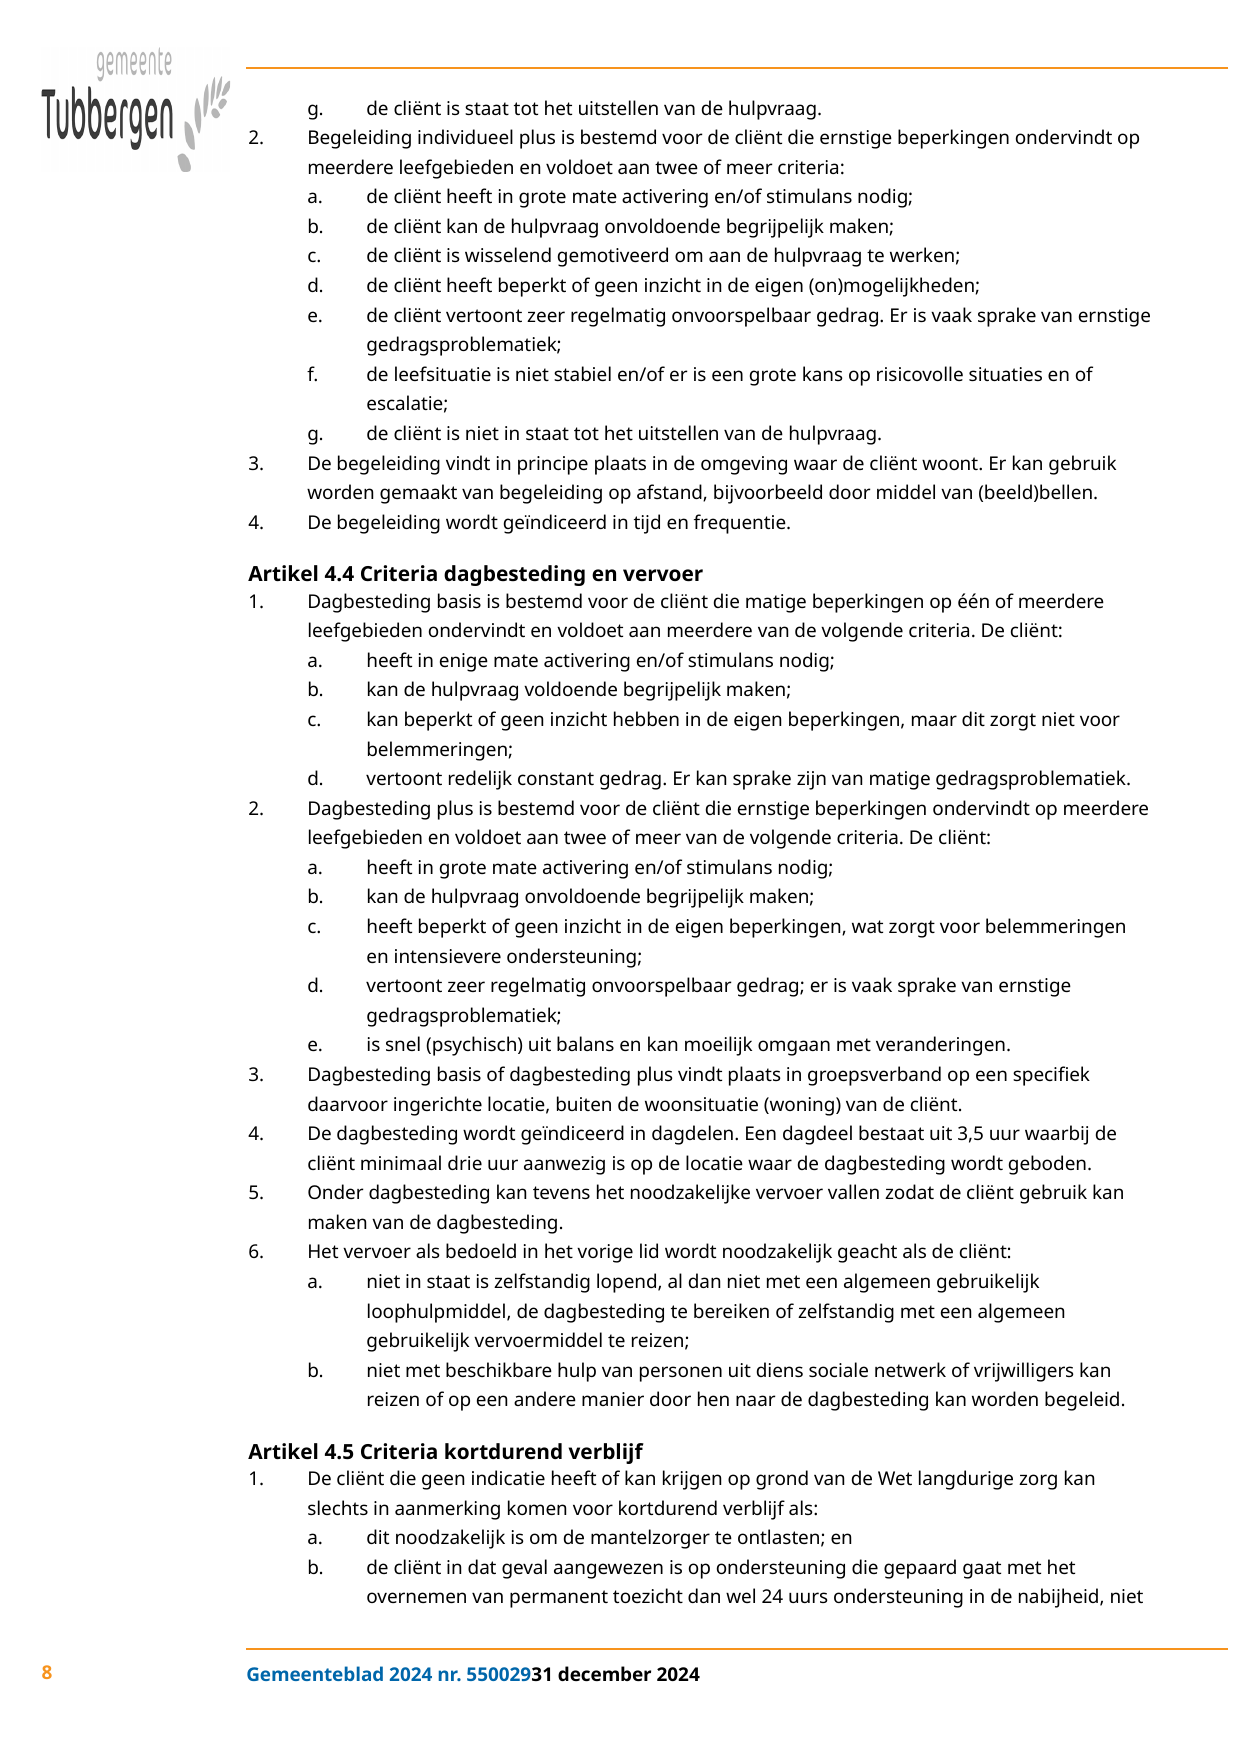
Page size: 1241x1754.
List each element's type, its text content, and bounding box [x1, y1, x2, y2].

text Artikel 4.5 Criteria kortdurend verblijf [248, 1437, 1152, 1465]
list Dagbesteding basis is bestemd voor de cliënt die matige beperkingen op één of meerdere leefgebieden ondervindt en voldoet aan meerdere van de volgende criteria. De cliënt: [248, 588, 1152, 643]
list de cliënt kan de hulpvraag onvoldoende begrijpelijk maken; [307, 213, 1152, 239]
list heeft beperkt of geen inzicht in de eigen beperkingen, wat zorgt voor belemmeringen en intensievere ondersteuning; [307, 913, 1152, 968]
list kan de hulpvraag voldoende begrijpelijk maken; [307, 677, 1152, 702]
list vertoont zeer regelmatig onvoorspelbaar gedrag; er is vaak sprake van ernstige gedragsproblematiek; [307, 972, 1152, 1028]
list niet in staat is zelfstandig lopend, al dan niet met een algemeen gebruikelijk loophulpmiddel, de dagbesteding te bereiken of zelfstandig met een algemeen gebruikelijk vervoermiddel te reizen; [307, 1268, 1152, 1353]
list niet met beschikbare hulp van personen uit diens sociale netwerk of vrijwilligers kan reizen of op een andere manier door hen naar de dagbesteding kan worden begeleid. [307, 1357, 1152, 1412]
list kan beperkt of geen inzicht hebben in de eigen beperkingen, maar dit zorgt niet voor belemmeringen; [307, 706, 1152, 761]
text Artikel 4.4 Criteria dagbesteding en vervoer [248, 559, 1152, 588]
list kan de hulpvraag onvoldoende begrijpelijk maken; [307, 884, 1152, 909]
list de leefsituatie is niet stabiel en/of er is een grote kans op risicovolle situaties en of escalatie; [307, 361, 1152, 416]
list de cliënt in dat geval aangewezen is op ondersteuning die gepaard gaat met het overnemen van permanent toezicht dan wel 24 uurs ondersteuning in de nabijheid, niet [307, 1554, 1152, 1609]
list de cliënt is niet in staat tot het uitstellen van de hulpvraag. [307, 420, 1152, 446]
list is snel (psychisch) uit balans en kan moeilijk omgaan met veranderingen. [307, 1032, 1152, 1057]
list Het vervoer als bedoeld in het vorige lid wordt noodzakelijk geacht als de cliënt: [248, 1239, 1152, 1264]
list De cliënt die geen indicatie heeft of kan krijgen op grond van de Wet langdurige zorg kan slechts in aanmerking komen voor kortdurend verblijf als: [248, 1465, 1152, 1521]
list Dagbesteding basis of dagbesteding plus vindt plaats in groepsverband op een specifiek daarvoor ingerichte locatie, buiten de woonsituatie (woning) van de cliënt. [248, 1061, 1152, 1116]
list de cliënt heeft in grote mate activering en/of stimulans nodig; [307, 183, 1152, 209]
list de cliënt vertoont zeer regelmatig onvoorspelbaar gedrag. Er is vaak sprake van ernstige gedragsproblematiek; [307, 302, 1152, 357]
list Begeleiding individueel plus is bestemd voor de cliënt die ernstige beperkingen ondervindt op meerdere leefgebieden en voldoet aan twee of meer criteria: [248, 124, 1152, 180]
list de cliënt is wisselend gemotiveerd om aan de hulpvraag te werken; [307, 243, 1152, 268]
list de cliënt is staat tot het uitstellen van de hulpvraag. [307, 95, 1152, 121]
list heeft in enige mate activering en/of stimulans nodig; [307, 647, 1152, 673]
list Onder dagbesteding kan tevens het noodzakelijke vervoer vallen zodat de cliënt gebruik kan maken van de dagbesteding. [248, 1179, 1152, 1235]
list dit noodzakelijk is om de mantelzorger te ontlasten; en [307, 1524, 1152, 1550]
list de cliënt heeft beperkt of geen inzicht in de eigen (on)mogelijkheden; [307, 272, 1152, 298]
list De begeleiding wordt geïndiceerd in tijd en frequentie. [248, 509, 1152, 535]
picture [41, 47, 231, 172]
list Dagbesteding plus is bestemd voor de cliënt die ernstige beperkingen ondervindt op meerdere leefgebieden en voldoet aan twee of meer van de volgende criteria. De cliënt: [248, 795, 1152, 850]
list De dagbesteding wordt geïndiceerd in dagdelen. Een dagdeel bestaat uit 3,5 uur waarbij de cliënt minimaal drie uur aanwezig is op de locatie waar de dagbesteding wordt geboden. [248, 1120, 1152, 1176]
list vertoont redelijk constant gedrag. Er kan sprake zijn van matige gedragsproblematiek. [307, 765, 1152, 791]
list De begeleiding vindt in principe plaats in de omgeving waar de cliënt woont. Er kan gebruik worden gemaakt van begeleiding op afstand, bijvoorbeeld door middel van (beeld)bellen. [248, 450, 1152, 505]
list heeft in grote mate activering en/of stimulans nodig; [307, 854, 1152, 880]
